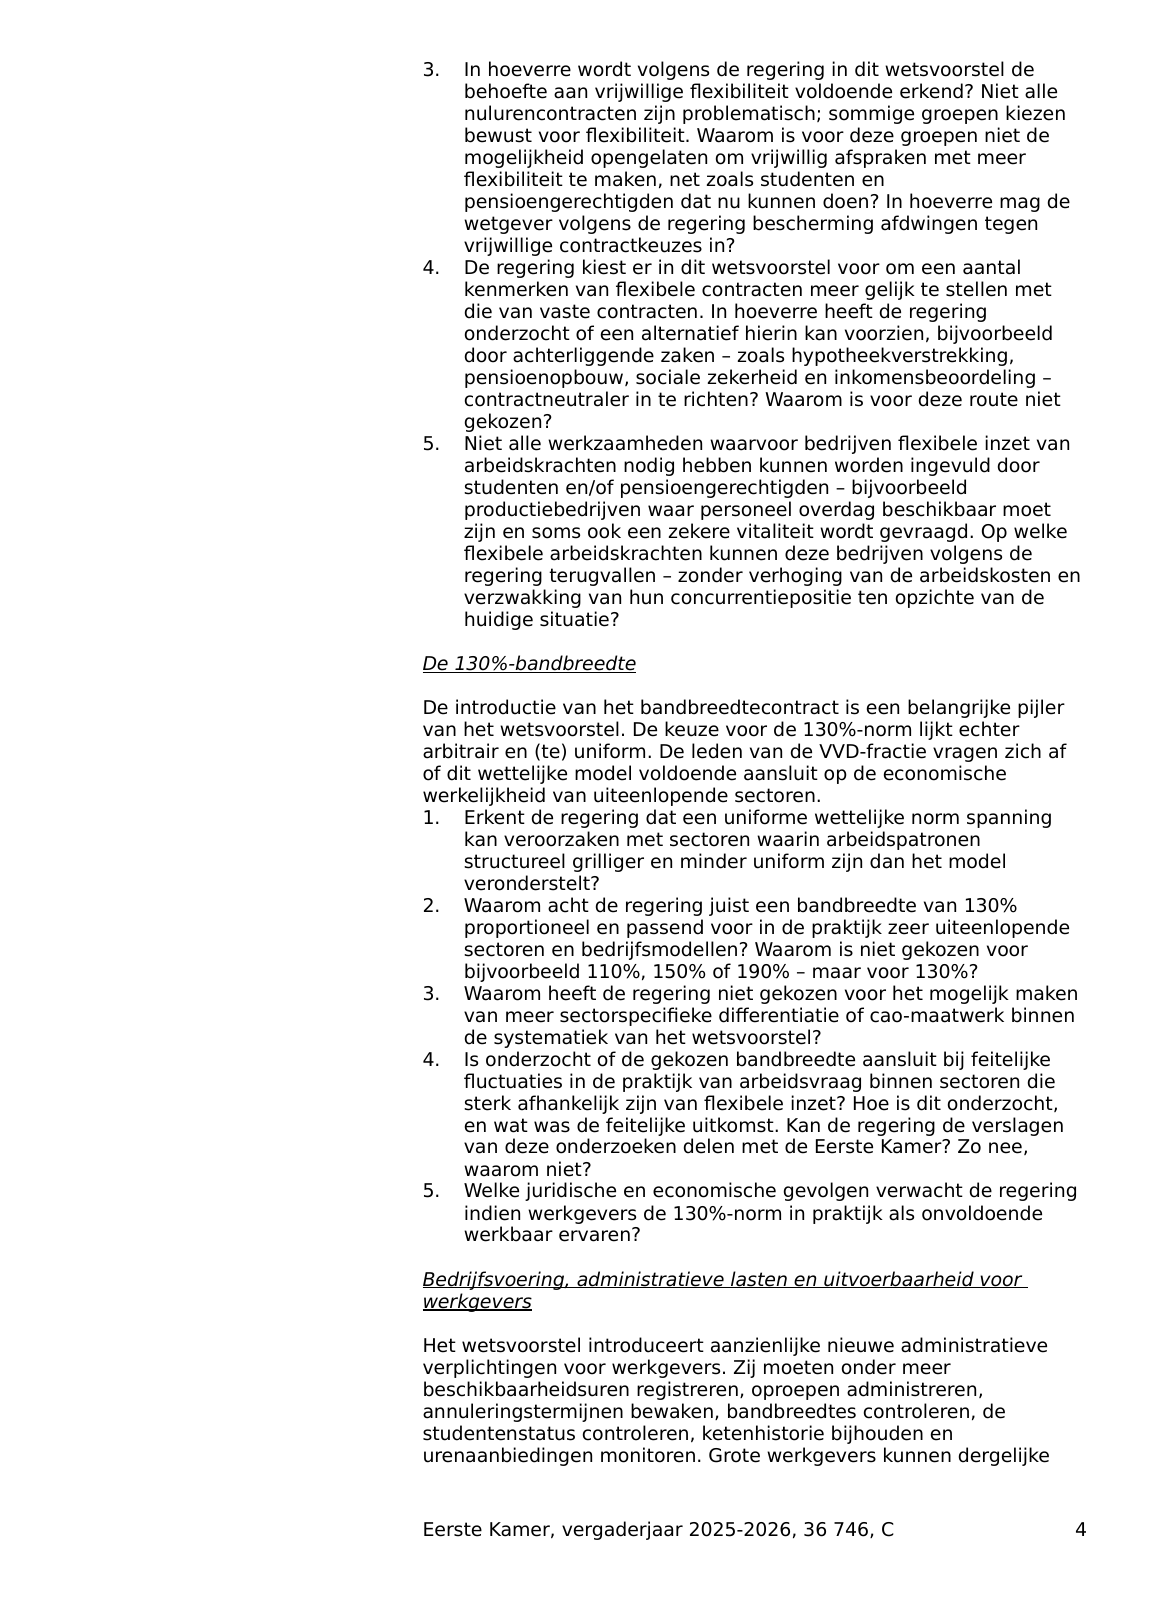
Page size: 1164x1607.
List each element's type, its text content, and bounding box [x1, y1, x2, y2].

text De introductie van het bandbreedtecontract is een belangrijke pijler van het wetsvoorstel. De keuze voor de 130%-norm lijkt echter arbitrair en (te) uniform. De leden van de VVD-fractie vragen zich af of dit wettelijke model voldoende aansluit op de economische werkelijkheid van uiteenlopende sectoren. [422, 697, 1087, 807]
text 3. Waarom heeft de regering niet gekozen voor het mogelijk maken van meer sectorspecifieke differentiatie of cao-maatwerk binnen de systematiek van het wetsvoorstel? [422, 983, 1087, 1048]
text 5. Welke juridische en economische gevolgen verwacht de regering indien werkgevers de 130%-norm in praktijk als onvoldoende werkbaar ervaren? [422, 1180, 1087, 1246]
text 4. Is onderzocht of de gekozen bandbreedte aansluit bij feitelijke fluctuaties in de praktijk van arbeidsvraag binnen sectoren die sterk afhankelijk zijn van flexibele inzet? Hoe is dit onderzocht, en wat was de feitelijke uitkomst. Kan de regering de verslagen van deze onderzoeken delen met de Eerste Kamer? Zo nee, waarom niet? [422, 1048, 1087, 1180]
text 2. Waarom acht de regering juist een bandbreedte van 130% proportioneel en passend voor in de praktijk zeer uiteenlopende sectoren en bedrijfsmodellen? Waarom is niet gekozen voor bijvoorbeeld 110%, 150% of 190% – maar voor 130%? [422, 895, 1087, 983]
text 5. Niet alle werkzaamheden waarvoor bedrijven flexibele inzet van arbeidskrachten nodig hebben kunnen worden ingevuld door studenten en/of pensioengerechtigden – bijvoorbeeld productiebedrijven waar personeel overdag beschikbaar moet zijn en soms ook een zekere vitaliteit wordt gevraagd. Op welke flexibele arbeidskrachten kunnen deze bedrijven volgens de regering terugvallen – zonder verhoging van de arbeidskosten en verzwakking van hun concurrentiepositie ten opzichte van de huidige situatie? [422, 433, 1087, 631]
subtitle De 130%-bandbreedte [422, 653, 1087, 675]
text 3. In hoeverre wordt volgens de regering in dit wetsvoorstel de behoefte aan vrijwillige flexibiliteit voldoende erkend? Niet alle nulurencontracten zijn problematisch; sommige groepen kiezen bewust voor flexibiliteit. Waarom is voor deze groepen niet de mogelijkheid opengelaten om vrijwillig afspraken met meer flexibiliteit te maken, net zoals studenten en pensioengerechtigden dat nu kunnen doen? In hoeverre mag de wetgever volgens de regering bescherming afdwingen tegen vrijwillige contractkeuzes in? [422, 59, 1087, 257]
text 4. De regering kiest er in dit wetsvoorstel voor om een aantal kenmerken van flexibele contracten meer gelijk te stellen met die van vaste contracten. In hoeverre heeft de regering onderzocht of een alternatief hierin kan voorzien, bijvoorbeeld door achterliggende zaken – zoals hypotheekverstrekking, pensioenopbouw, sociale zekerheid en inkomensbeoordeling – contractneutraler in te richten? Waarom is voor deze route niet gekozen? [422, 257, 1087, 433]
text 1. Erkent de regering dat een uniforme wettelijke norm spanning kan veroorzaken met sectoren waarin arbeidspatronen structureel grilliger en minder uniform zijn dan het model veronderstelt? [422, 807, 1087, 895]
subtitle Bedrijfsvoering, administratieve lasten en uitvoerbaarheid voor werkgevers [422, 1268, 1087, 1312]
text Het wetsvoorstel introduceert aanzienlijke nieuwe administratieve verplichtingen voor werkgevers. Zij moeten onder meer beschikbaarheidsuren registreren, oproepen administreren, annuleringstermijnen bewaken, bandbreedtes controleren, de studentenstatus controleren, ketenhistorie bijhouden en urenaanbiedingen monitoren. Grote werkgevers kunnen dergelijke [422, 1335, 1087, 1467]
